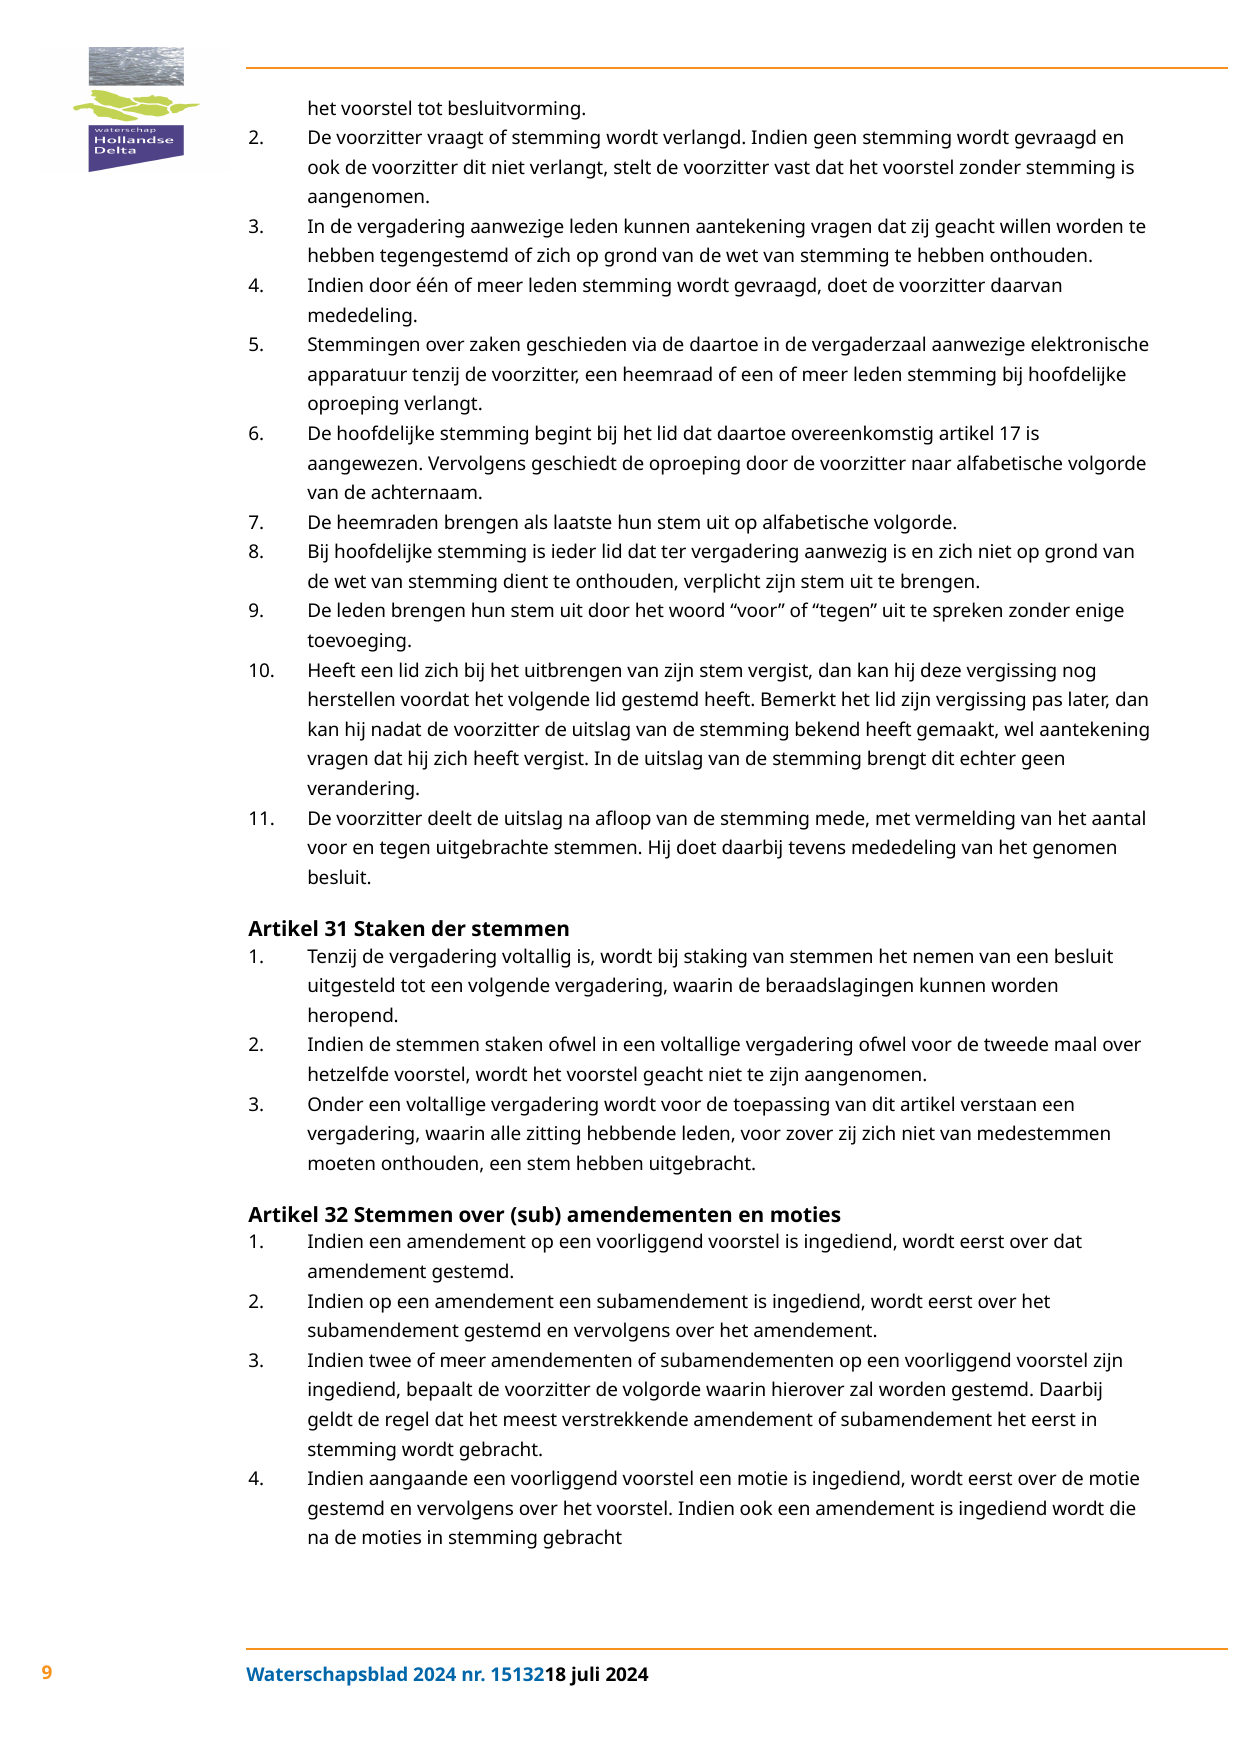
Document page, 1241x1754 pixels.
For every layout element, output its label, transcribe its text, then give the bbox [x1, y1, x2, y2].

list Onder een voltallige vergadering wordt voor de toepassing van dit artikel verstaan een vergadering, waarin alle zitting hebbende leden, voor zover zij zich niet van medestemmen moeten onthouden, een stem hebben uitgebracht. [248, 1091, 1152, 1176]
list De hoofdelijke stemming begint bij het lid dat daartoe overeenkomstig artikel 17 is aangewezen. Vervolgens geschiedt de oproeping door de voorzitter naar alfabetische volgorde van de achternaam. [248, 420, 1152, 505]
list Indien op een amendement een subamendement is ingediend, wordt eerst over het subamendement gestemd en vervolgens over het amendement. [248, 1288, 1152, 1343]
list het voorstel tot besluitvorming. [248, 95, 1152, 121]
list Bij hoofdelijke stemming is ieder lid dat ter vergadering aanwezig is en zich niet op grond van de wet van stemming dient te onthouden, verplicht zijn stem uit te brengen. [248, 538, 1152, 594]
list Tenzij de vergadering voltallig is, wordt bij staking van stemmen het nemen van een besluit uitgesteld tot een volgende vergadering, waarin de beraadslagingen kunnen worden heropend. [248, 943, 1152, 1028]
list De heemraden brengen als laatste hun stem uit op alfabetische volgorde. [248, 509, 1152, 535]
list Indien aangaande een voorliggend voorstel een motie is ingediend, wordt eerst over de motie gestemd en vervolgens over het voorstel. Indien ook een amendement is ingediend wordt die na de moties in stemming gebracht [248, 1465, 1152, 1550]
text Artikel 31 Staken der stemmen [248, 914, 1152, 943]
list Heeft een lid zich bij het uitbrengen van zijn stem vergist, dan kan hij deze vergissing nog herstellen voordat het volgende lid gestemd heeft. Bemerkt het lid zijn vergissing pas later, dan kan hij nadat de voorzitter de uitslag van de stemming bekend heeft gemaakt, wel aantekening vragen dat hij zich heeft vergist. In de uitslag van de stemming brengt dit echter geen verandering. [248, 657, 1152, 801]
list De leden brengen hun stem uit door het woord “voor” of “tegen” uit te spreken zonder enige toevoeging. [248, 598, 1152, 653]
list Indien twee of meer amendementen of subamendementen op een voorliggend voorstel zijn ingediend, bepaalt de voorzitter de volgorde waarin hierover zal worden gestemd. Daarbij geldt de regel dat het meest verstrekkende amendement of subamendement het eerst in stemming wordt gebracht. [248, 1347, 1152, 1462]
list Indien een amendement op een voorliggend voorstel is ingediend, wordt eerst over dat amendement gestemd. [248, 1229, 1152, 1284]
picture [41, 47, 231, 172]
list In de vergadering aanwezige leden kunnen aantekening vragen dat zij geacht willen worden te hebben tegengestemd of zich op grond van de wet van stemming te hebben onthouden. [248, 213, 1152, 268]
list De voorzitter vraagt of stemming wordt verlangd. Indien geen stemming wordt gevraagd en ook de voorzitter dit niet verlangt, stelt de voorzitter vast dat het voorstel zonder stemming is aangenomen. [248, 124, 1152, 209]
list De voorzitter deelt de uitslag na afloop van de stemming mede, met vermelding van het aantal voor en tegen uitgebrachte stemmen. Hij doet daarbij tevens mededeling van het genomen besluit. [248, 805, 1152, 890]
list Indien door één of meer leden stemming wordt gevraagd, doet de voorzitter daarvan mededeling. [248, 272, 1152, 328]
text Artikel 32 Stemmen over (sub) amendementen en moties [248, 1200, 1152, 1229]
list Indien de stemmen staken ofwel in een voltallige vergadering ofwel voor de tweede maal over hetzelfde voorstel, wordt het voorstel geacht niet te zijn aangenomen. [248, 1032, 1152, 1087]
list Stemmingen over zaken geschieden via de daartoe in de vergaderzaal aanwezige elektronische apparatuur tenzij de voorzitter, een heemraad of een of meer leden stemming bij hoofdelijke oproeping verlangt. [248, 331, 1152, 416]
